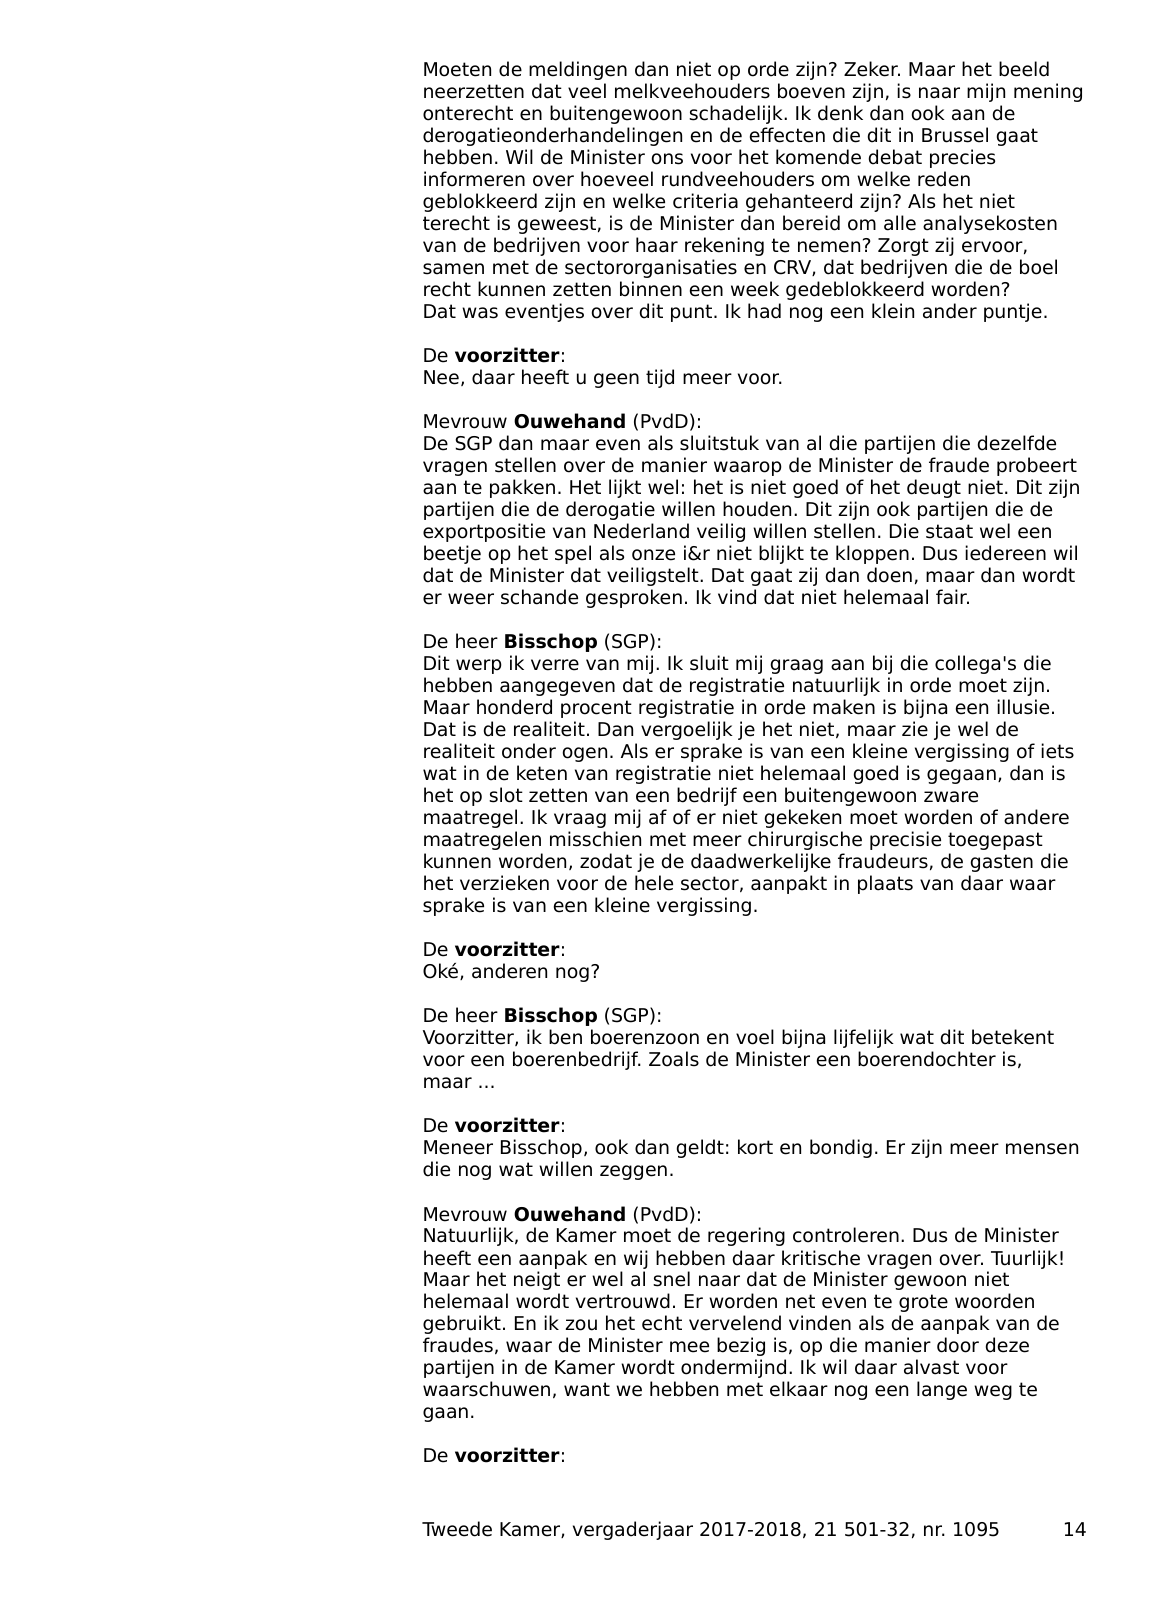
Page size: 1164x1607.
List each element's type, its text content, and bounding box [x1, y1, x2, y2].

text De voorzitter: [422, 345, 1087, 367]
text Nee, daar heeft u geen tijd meer voor. [422, 367, 1087, 389]
text Natuurlijk, de Kamer moet de regering controleren. Dus de Minister heeft een aanpak en wij hebben daar kritische vragen over. Tuurlijk! Maar het neigt er wel al snel naar dat de Minister gewoon niet helemaal wordt vertrouwd. Er worden net even te grote woorden gebruikt. En ik zou het echt vervelend vinden als de aanpak van de fraudes, waar de Minister mee bezig is, op die manier door deze partijen in de Kamer wordt ondermijnd. Ik wil daar alvast voor waarschuwen, want we hebben met elkaar nog een lange weg te gaan. [422, 1225, 1087, 1423]
text Dat was eventjes over dit punt. Ik had nog een klein ander puntje. [422, 301, 1087, 323]
text De SGP dan maar even als sluitstuk van al die partijen die dezelfde vragen stellen over de manier waarop de Minister de fraude probeert aan te pakken. Het lijkt wel: het is niet goed of het deugt niet. Dit zijn partijen die de derogatie willen houden. Dit zijn ook partijen die de exportpositie van Nederland veilig willen stellen. Die staat wel een beetje op het spel als onze i&r niet blijkt te kloppen. Dus iedereen wil dat de Minister dat veiligstelt. Dat gaat zij dan doen, maar dan wordt er weer schande gesproken. Ik vind dat niet helemaal fair. [422, 433, 1087, 609]
text Voorzitter, ik ben boerenzoon en voel bijna lijfelijk wat dit betekent voor een boerenbedrijf. Zoals de Minister een boerendochter is, maar ... [422, 1027, 1087, 1093]
text De heer Bisschop (SGP): [422, 631, 1087, 653]
text Dit werp ik verre van mij. Ik sluit mij graag aan bij die collega's die hebben aangegeven dat de registratie natuurlijk in orde moet zijn. Maar honderd procent registratie in orde maken is bijna een illusie. Dat is de realiteit. Dan vergoelijk je het niet, maar zie je wel de realiteit onder ogen. Als er sprake is van een kleine vergissing of iets wat in de keten van registratie niet helemaal goed is gegaan, dan is het op slot zetten van een bedrijf een buitengewoon zware maatregel. Ik vraag mij af of er niet gekeken moet worden of andere maatregelen misschien met meer chirurgische precisie toegepast kunnen worden, zodat je de daadwerkelijke fraudeurs, de gasten die het verzieken voor de hele sector, aanpakt in plaats van daar waar sprake is van een kleine vergissing. [422, 653, 1087, 917]
text Mevrouw Ouwehand (PvdD): [422, 411, 1087, 433]
text Oké, anderen nog? [422, 961, 1087, 983]
text Moeten de meldingen dan niet op orde zijn? Zeker. Maar het beeld neerzetten dat veel melkveehouders boeven zijn, is naar mijn mening onterecht en buitengewoon schadelijk. Ik denk dan ook aan de derogatieonderhandelingen en de effecten die dit in Brussel gaat hebben. Wil de Minister ons voor het komende debat precies informeren over hoeveel rundveehouders om welke reden geblokkeerd zijn en welke criteria gehanteerd zijn? Als het niet terecht is geweest, is de Minister dan bereid om alle analysekosten van de bedrijven voor haar rekening te nemen? Zorgt zij ervoor, samen met de sectororganisaties en CRV, dat bedrijven die de boel recht kunnen zetten binnen een week gedeblokkeerd worden? [422, 59, 1087, 301]
text De voorzitter: [422, 939, 1087, 961]
text Meneer Bisschop, ook dan geldt: kort en bondig. Er zijn meer mensen die nog wat willen zeggen. [422, 1137, 1087, 1181]
text De voorzitter: [422, 1115, 1087, 1137]
text De heer Bisschop (SGP): [422, 1005, 1087, 1027]
text De voorzitter: [422, 1445, 1087, 1467]
text Mevrouw Ouwehand (PvdD): [422, 1203, 1087, 1225]
